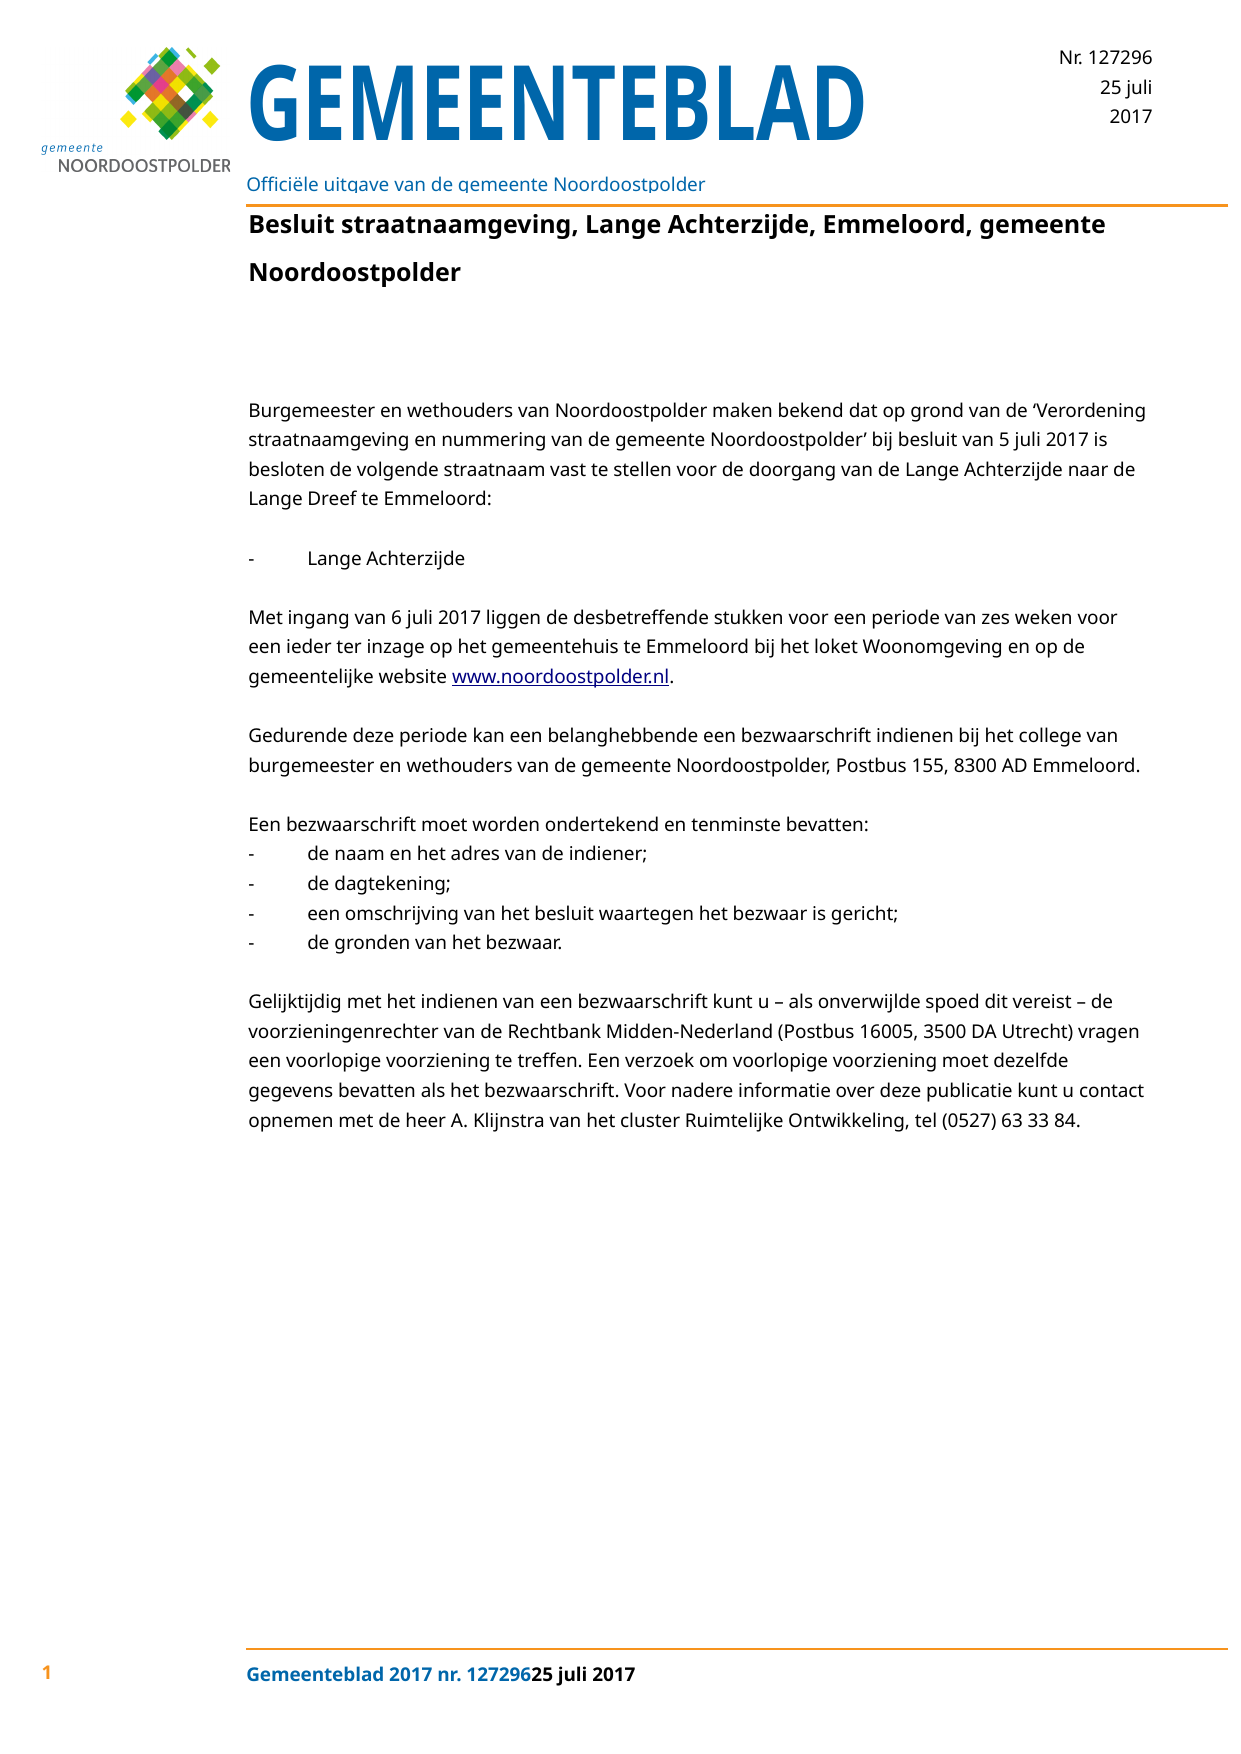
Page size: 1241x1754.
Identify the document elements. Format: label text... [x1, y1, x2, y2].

list de dagtekening; [248, 870, 1152, 896]
text Besluit straatnaamgeving, Lange Achterzijde, Emmeloord, gemeente Noordoostpolder [248, 207, 1152, 288]
picture [41, 47, 231, 172]
text Met ingang van 6 juli 2017 liggen de desbetreffende stukken voor een periode van zes weken voor een ieder ter inzage op het gemeentehuis te Emmeloord bij het loket Woonomgeving en op de gemeentelijke website www.noordoostpolder.nl. [248, 604, 1152, 689]
list de gronden van het bezwaar. [248, 929, 1152, 955]
text Een bezwaarschrift moet worden ondertekend en tenminste bevatten: [248, 811, 1152, 837]
list de naam en het adres van de indiener; [248, 841, 1152, 866]
text Burgemeester en wethouders van Noordoostpolder maken bekend dat op grond van de ‘Verordening straatnaamgeving en nummering van de gemeente Noordoostpolder’ bij besluit van 5 juli 2017 is besloten de volgende straatnaam vast te stellen voor de doorgang van de Lange Achterzijde naar de Lange Dreef te Emmeloord: [248, 397, 1152, 511]
text Gedurende deze periode kan een belanghebbende een bezwaarschrift indienen bij het college van burgemeester en wethouders van de gemeente Noordoostpolder, Postbus 155, 8300 AD Emmeloord. [248, 722, 1152, 777]
list een omschrijving van het besluit waartegen het bezwaar is gericht; [248, 900, 1152, 925]
text Gelijktijdig met het indienen van een bezwaarschrift kunt u – als onverwijlde spoed dit vereist – de voorzieningenrechter van de Rechtbank Midden-Nederland (Postbus 16005, 3500 DA Utrecht) vragen een voorlopige voorziening te treffen. Een verzoek om voorlopige voorziening moet dezelfde gegevens bevatten als het bezwaarschrift. Voor nadere informatie over deze publicatie kunt u contact opnemen met de heer A. Klijnstra van het cluster Ruimtelijke Ontwikkeling, tel (0527) 63 33 84. [248, 988, 1152, 1132]
list Lange Achterzijde [248, 545, 1152, 570]
